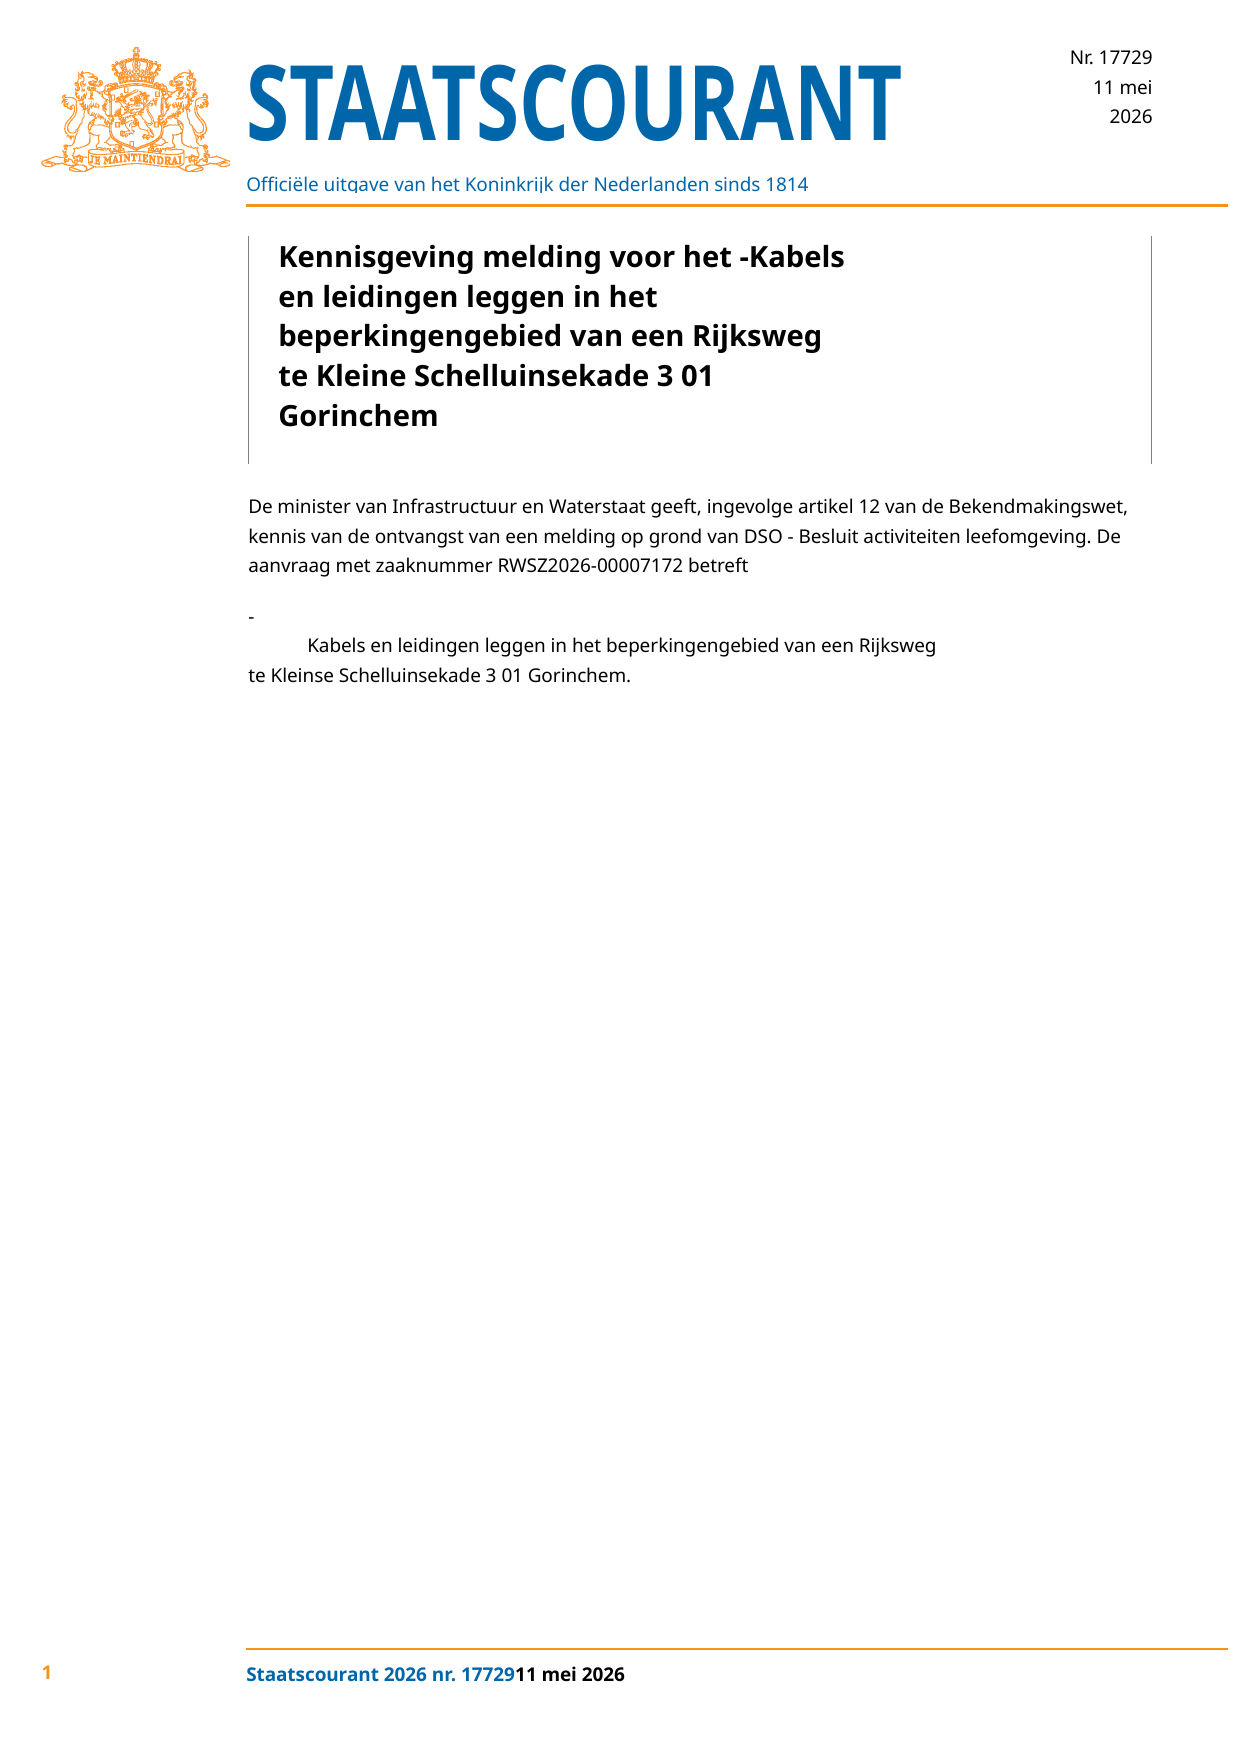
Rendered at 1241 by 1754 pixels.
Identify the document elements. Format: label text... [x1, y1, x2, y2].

table_header [850, 236, 912, 413]
table_header [850, 414, 1151, 464]
table_header Kennisgeving melding voor het -Kabels en leidingen leggen in het beperkingengebied van een Rijksweg te Kleine Schelluinsekade 3 01 Gorinchem [249, 236, 850, 464]
text De minister van Infrastructuur en Waterstaat geeft, ingevolge artikel 12 van de Bekendmakingswet, kennis van de ontvangst van een melding op grond van DSO - Besluit activiteiten leefomgeving. De aanvraag met zaaknummer RWSZ2026-00007172 betreft [248, 493, 1152, 578]
picture [912, 236, 1090, 414]
table_header [1090, 236, 1151, 413]
text te Kleinse Schelluinsekade 3 01 Gorinchem. [248, 662, 1152, 688]
picture [41, 47, 231, 172]
list Kabels en leidingen leggen in het beperkingengebied van een Rijksweg [248, 632, 1152, 658]
